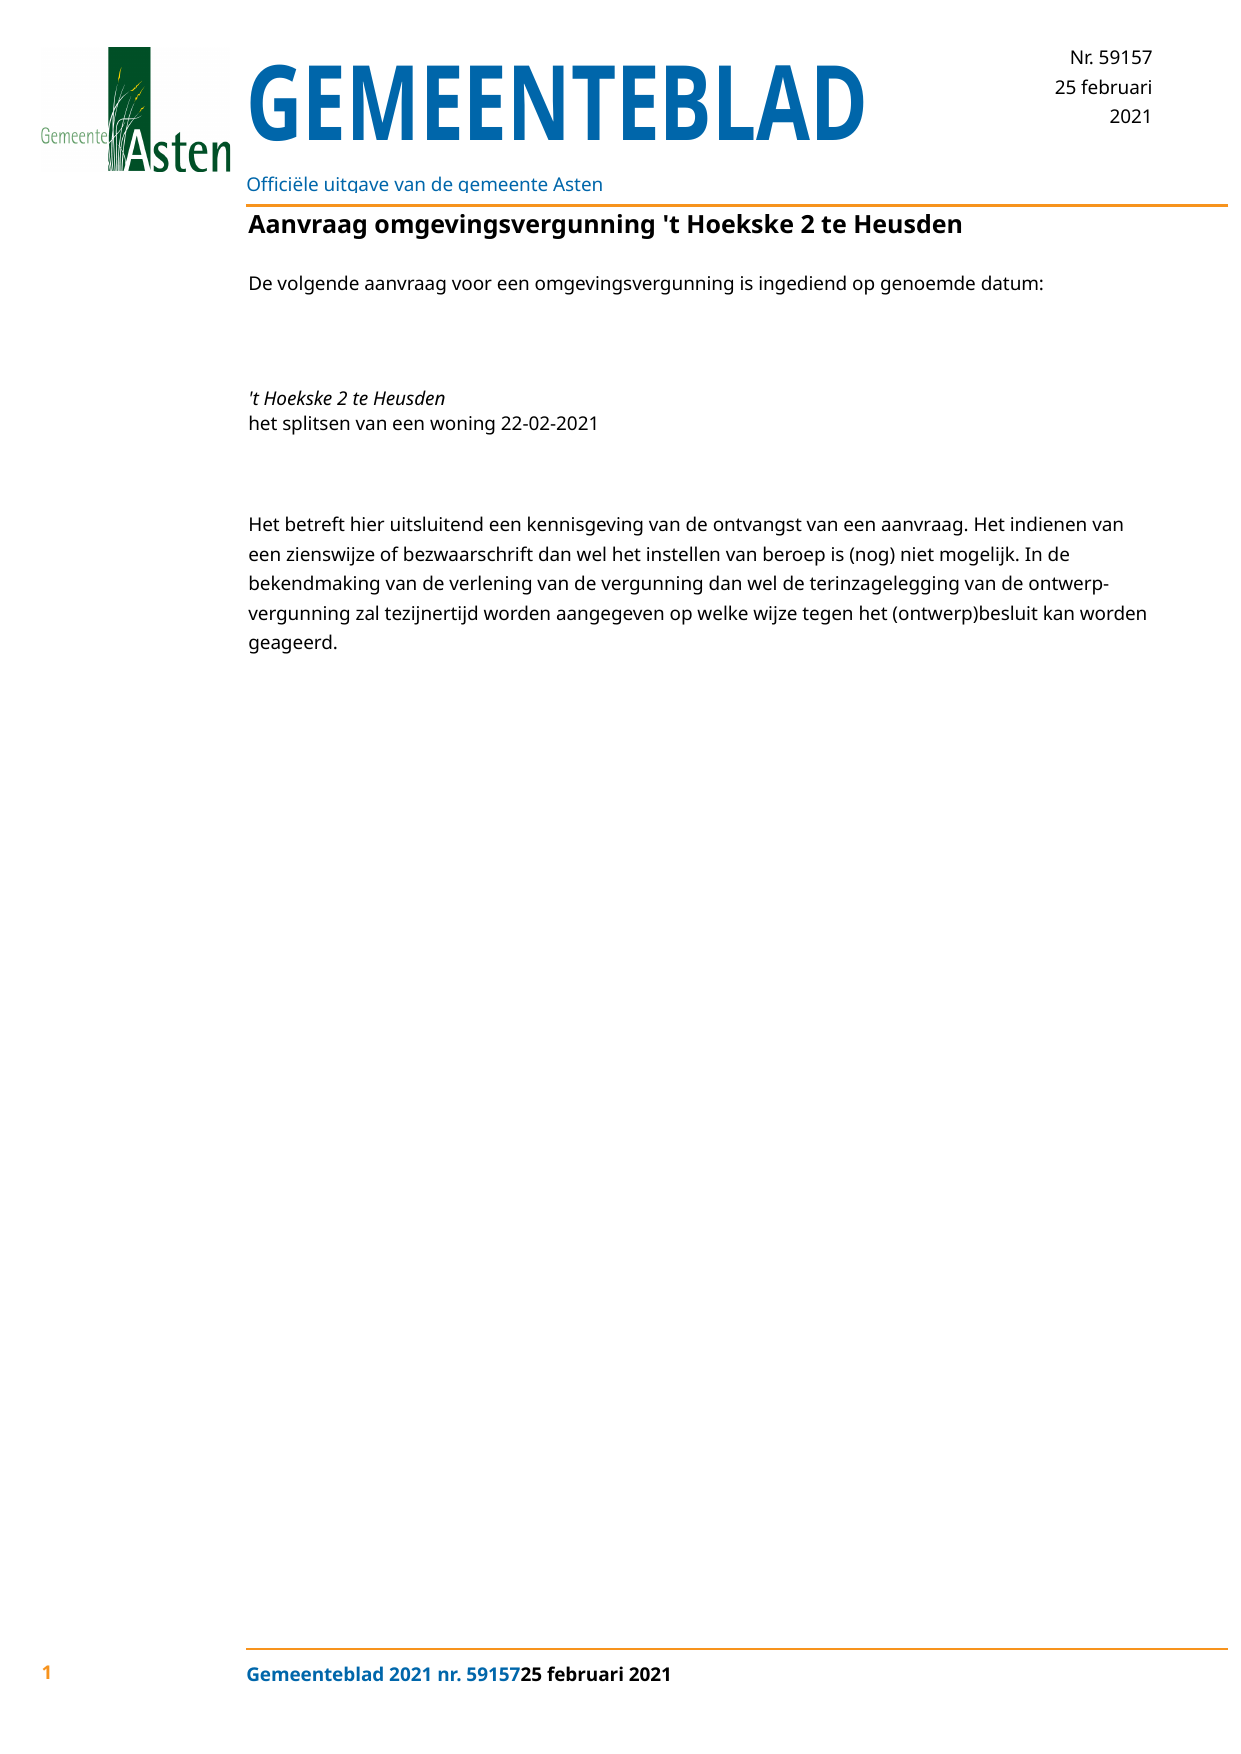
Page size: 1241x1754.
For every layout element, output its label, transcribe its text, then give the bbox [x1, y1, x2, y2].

text Aanvraag omgevingsvergunning 't Hoekske 2 te Heusden [248, 207, 1152, 241]
text De volgende aanvraag voor een omgevingsvergunning is ingediend op genoemde datum: [248, 270, 1152, 296]
text het splitsen van een woning 22-02-2021 [248, 410, 1152, 436]
text Het betreft hier uitsluitend een kennisgeving van de ontvangst van een aanvraag. Het indienen van een zienswijze of bezwaarschrift dan wel het instellen van beroep is (nog) niet mogelijk. In de bekendmaking van de verlening van de vergunning dan wel de terinzagelegging van de ontwerp-vergunning zal tezijnertijd worden aangegeven op welke wijze tegen het (ontwerp)besluit kan worden geageerd. [248, 511, 1152, 655]
picture [41, 47, 231, 172]
text 't Hoekske 2 te Heusden [248, 385, 1152, 410]
